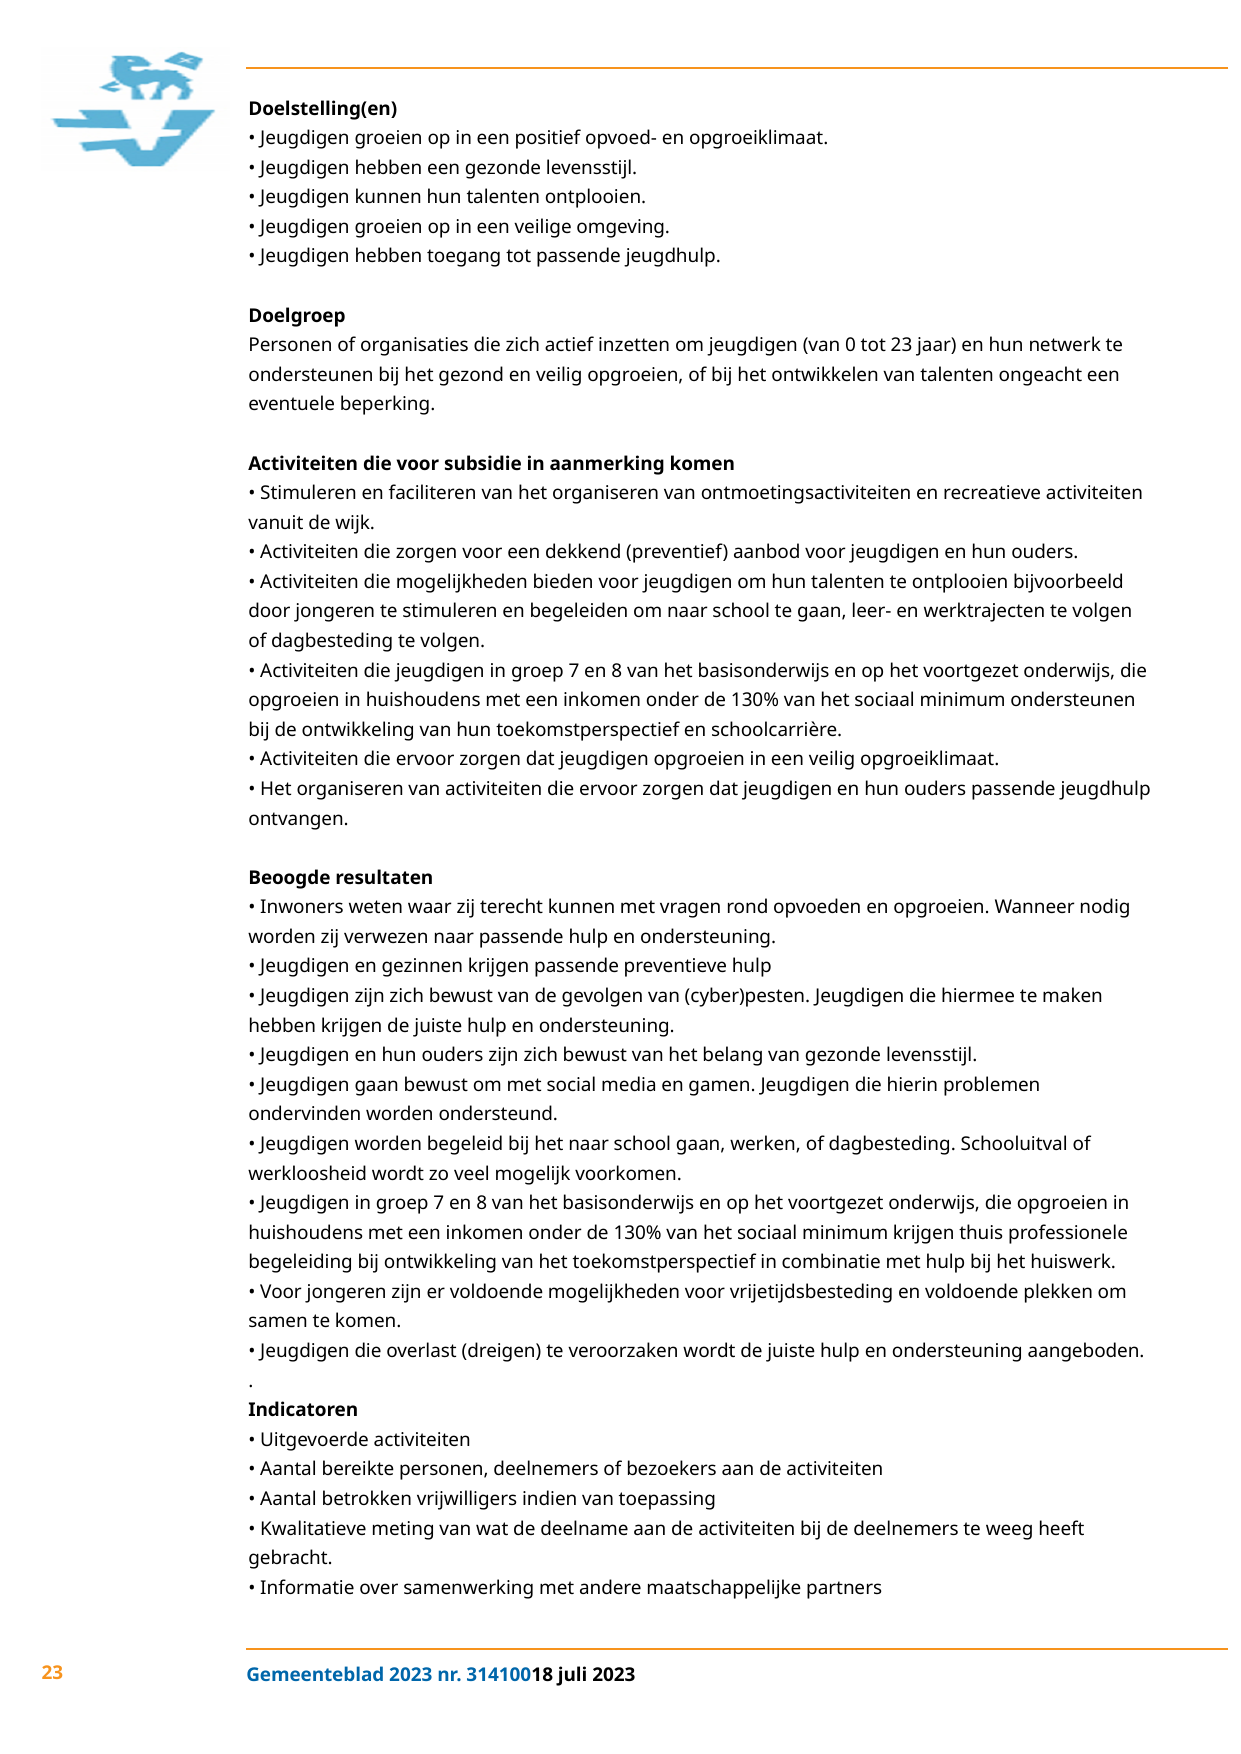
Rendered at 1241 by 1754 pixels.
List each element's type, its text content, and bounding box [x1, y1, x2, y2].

text • Activiteiten die jeugdigen in groep 7 en 8 van het basisonderwijs en op het voortgezet onderwijs, die opgroeien in huishoudens met een inkomen onder de 130% van het sociaal minimum ondersteunen bij de ontwikkeling van hun toekomstperspectief en schoolcarrière. [248, 657, 1152, 742]
text • Stimuleren en faciliteren van het organiseren van ontmoetingsactiviteiten en recreatieve activiteiten vanuit de wijk. [248, 479, 1152, 535]
text • Jeugdigen hebben een gezonde levensstijl. [248, 154, 1152, 180]
text . [248, 1367, 1152, 1393]
text • Jeugdigen groeien op in een positief opvoed- en opgroeiklimaat. [248, 124, 1152, 150]
text • Uitgevoerde activiteiten [248, 1426, 1152, 1452]
text Doelgroep [248, 302, 1152, 328]
text • Activiteiten die mogelijkheden bieden voor jeugdigen om hun talenten te ontplooien bijvoorbeeld door jongeren te stimuleren en begeleiden om naar school te gaan, leer- en werktrajecten te volgen of dagbesteding te volgen. [248, 568, 1152, 653]
picture [41, 47, 231, 172]
text • Jeugdigen worden begeleid bij het naar school gaan, werken, of dagbesteding. Schooluitval of werkloosheid wordt zo veel mogelijk voorkomen. [248, 1130, 1152, 1186]
text • Voor jongeren zijn er voldoende mogelijkheden voor vrijetijdsbesteding en voldoende plekken om samen te komen. [248, 1278, 1152, 1333]
text • Jeugdigen in groep 7 en 8 van het basisonderwijs en op het voortgezet onderwijs, die opgroeien in huishoudens met een inkomen onder de 130% van het sociaal minimum krijgen thuis professionele begeleiding bij ontwikkeling van het toekomstperspectief in combinatie met hulp bij het huiswerk. [248, 1189, 1152, 1274]
text • Aantal betrokken vrijwilligers indien van toepassing [248, 1485, 1152, 1511]
text • Jeugdigen en hun ouders zijn zich bewust van het belang van gezonde levensstijl. [248, 1041, 1152, 1067]
text Beoogde resultaten [248, 864, 1152, 890]
text • Aantal bereikte personen, deelnemers of bezoekers aan de activiteiten [248, 1456, 1152, 1481]
text • Jeugdigen en gezinnen krijgen passende preventieve hulp [248, 953, 1152, 978]
text Doelstelling(en) [248, 95, 1152, 121]
text • Activiteiten die ervoor zorgen dat jeugdigen opgroeien in een veilig opgroeiklimaat. [248, 746, 1152, 771]
text • Jeugdigen zijn zich bewust van de gevolgen van (cyber)pesten. Jeugdigen die hiermee te maken hebben krijgen de juiste hulp en ondersteuning. [248, 982, 1152, 1038]
text • Inwoners weten waar zij terecht kunnen met vragen rond opvoeden en opgroeien. Wanneer nodig worden zij verwezen naar passende hulp en ondersteuning. [248, 893, 1152, 949]
text Personen of organisaties die zich actief inzetten om jeugdigen (van 0 tot 23 jaar) en hun netwerk te ondersteunen bij het gezond en veilig opgroeien, of bij het ontwikkelen van talenten ongeacht een eventuele beperking. [248, 331, 1152, 416]
text • Jeugdigen kunnen hun talenten ontplooien. [248, 183, 1152, 209]
text • Kwalitatieve meting van wat de deelname aan de activiteiten bij de deelnemers te weeg heeft gebracht. [248, 1515, 1152, 1570]
text • Jeugdigen groeien op in een veilige omgeving. [248, 213, 1152, 239]
text • Activiteiten die zorgen voor een dekkend (preventief) aanbod voor jeugdigen en hun ouders. [248, 538, 1152, 564]
text • Jeugdigen gaan bewust om met social media en gamen. Jeugdigen die hierin problemen ondervinden worden ondersteund. [248, 1071, 1152, 1126]
text • Het organiseren van activiteiten die ervoor zorgen dat jeugdigen en hun ouders passende jeugdhulp ontvangen. [248, 775, 1152, 831]
text Activiteiten die voor subsidie in aanmerking komen [248, 450, 1152, 476]
text • Jeugdigen hebben toegang tot passende jeugdhulp. [248, 243, 1152, 268]
text Indicatoren [248, 1396, 1152, 1422]
text • Informatie over samenwerking met andere maatschappelijke partners [248, 1574, 1152, 1600]
text • Jeugdigen die overlast (dreigen) te veroorzaken wordt de juiste hulp en ondersteuning aangeboden. [248, 1337, 1152, 1363]
